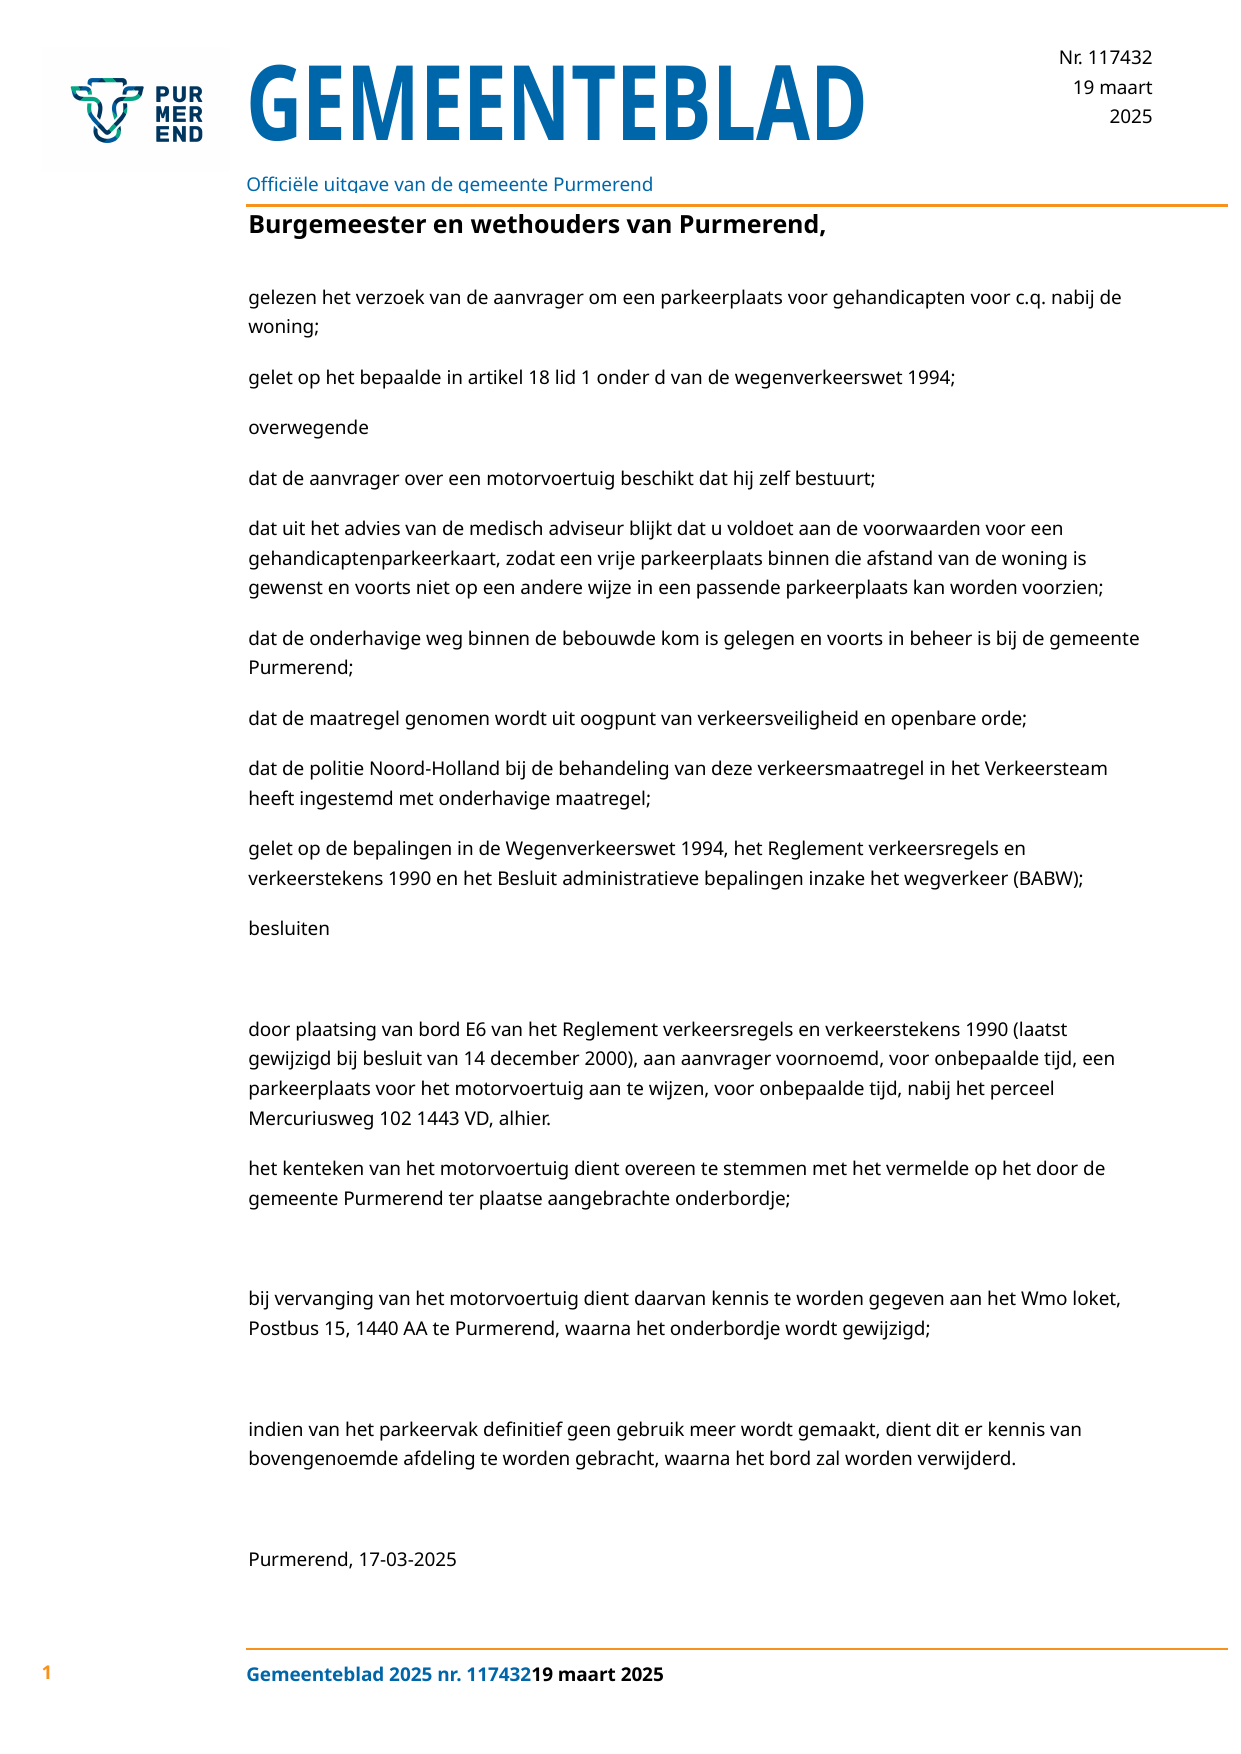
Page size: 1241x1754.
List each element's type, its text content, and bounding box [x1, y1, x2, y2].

text dat de politie Noord-Holland bij de behandeling van deze verkeersmaatregel in het Verkeersteam heeft ingestemd met onderhavige maatregel; [248, 755, 1152, 811]
text dat uit het advies van de medisch adviseur blijkt dat u voldoet aan de voorwaarden voor een gehandicaptenparkeerkaart, zodat een vrije parkeerplaats binnen die afstand van de woning is gewenst en voorts niet op een andere wijze in een passende parkeerplaats kan worden voorzien; [248, 515, 1152, 600]
text gelezen het verzoek van de aanvrager om een parkeerplaats voor gehandicapten voor c.q. nabij de woning; [248, 284, 1152, 339]
text dat de onderhavige weg binnen de bebouwde kom is gelegen en voorts in beheer is bij de gemeente Purmerend; [248, 625, 1152, 680]
text overwegende [248, 414, 1152, 440]
text door plaatsing van bord E6 van het Reglement verkeersregels en verkeerstekens 1990 (laatst gewijzigd bij besluit van 14 december 2000), aan aanvrager voornoemd, voor onbepaalde tijd, een parkeerplaats voor het motorvoertuig aan te wijzen, voor onbepaalde tijd, nabij het perceel Mercuriusweg 102 1443 VD, alhier. [248, 1016, 1152, 1131]
text dat de maatregel genomen wordt uit oogpunt van verkeersveiligheid en openbare orde; [248, 705, 1152, 731]
text Burgemeester en wethouders van Purmerend, [248, 207, 1152, 241]
text gelet op de bepalingen in de Wegenverkeerswet 1994, het Reglement verkeersregels en verkeerstekens 1990 en het Besluit administratieve bepalingen inzake het wegverkeer (BABW); [248, 835, 1152, 891]
text het kenteken van het motorvoertuig dient overeen te stemmen met het vermelde op het door de gemeente Purmerend ter plaatse aangebrachte onderbordje; [248, 1155, 1152, 1211]
picture [41, 47, 231, 172]
text indien van het parkeervak definitief geen gebruik meer wordt gemaakt, dient dit er kennis van bovengenoemde afdeling te worden gebracht, waarna het bord zal worden verwijderd. [248, 1416, 1152, 1471]
text Purmerend, 17-03-2025 [248, 1546, 1152, 1572]
text bij vervanging van het motorvoertuig dient daarvan kennis te worden gegeven aan het Wmo loket, Postbus 15, 1440 AA te Purmerend, waarna het onderbordje wordt gewijzigd; [248, 1286, 1152, 1341]
text besluiten [248, 915, 1152, 941]
text gelet op het bepaalde in artikel 18 lid 1 onder d van de wegenverkeerswet 1994; [248, 364, 1152, 390]
text dat de aanvrager over een motorvoertuig beschikt dat hij zelf bestuurt; [248, 465, 1152, 491]
